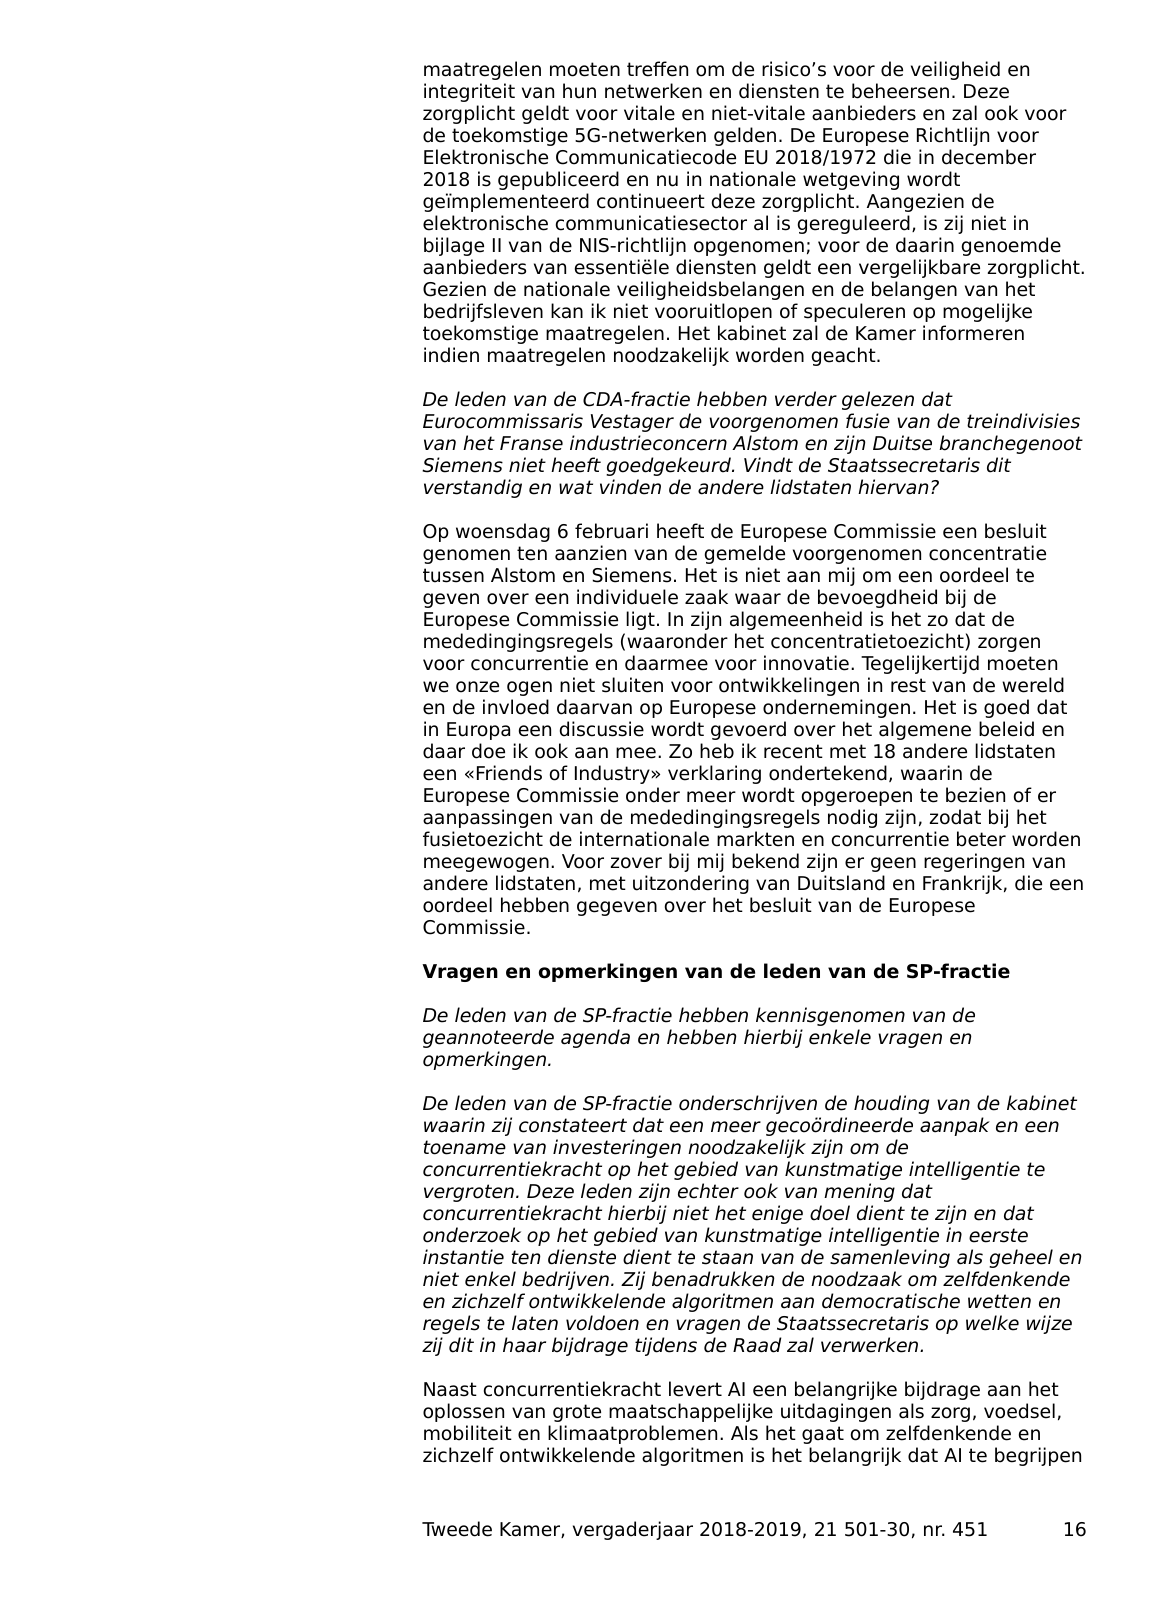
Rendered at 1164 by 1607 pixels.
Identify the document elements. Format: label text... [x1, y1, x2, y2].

text De leden van de CDA-fractie hebben verder gelezen dat Eurocommissaris Vestager de voorgenomen fusie van de treindivisies van het Franse industrieconcern Alstom en zijn Duitse branchegenoot Siemens niet heeft goedgekeurd. Vindt de Staatssecretaris dit verstandig en wat vinden de andere lidstaten hiervan? [422, 389, 1087, 499]
text De leden van de SP-fractie onderschrijven de houding van de kabinet waarin zij constateert dat een meer gecoördineerde aanpak en een toename van investeringen noodzakelijk zijn om de concurrentiekracht op het gebied van kunstmatige intelligentie te vergroten. Deze leden zijn echter ook van mening dat concurrentiekracht hierbij niet het enige doel dient te zijn en dat onderzoek op het gebied van kunstmatige intelligentie in eerste instantie ten dienste dient te staan van de samenleving als geheel en niet enkel bedrijven. Zij benadrukken de noodzaak om zelfdenkende en zichzelf ontwikkelende algoritmen aan democratische wetten en regels te laten voldoen en vragen de Staatssecretaris op welke wijze zij dit in haar bijdrage tijdens de Raad zal verwerken. [422, 1093, 1087, 1357]
text Naast concurrentiekracht levert AI een belangrijke bijdrage aan het oplossen van grote maatschappelijke uitdagingen als zorg, voedsel, mobiliteit en klimaatproblemen. Als het gaat om zelfdenkende en zichzelf ontwikkelende algoritmen is het belangrijk dat AI te begrijpen [422, 1379, 1087, 1467]
text De leden van de SP-fractie hebben kennisgenomen van de geannoteerde agenda en hebben hierbij enkele vragen en opmerkingen. [422, 1005, 1087, 1071]
subtitle Vragen en opmerkingen van de leden van de SP-fractie [422, 961, 1087, 983]
text Op woensdag 6 februari heeft de Europese Commissie een besluit genomen ten aanzien van de gemelde voorgenomen concentratie tussen Alstom en Siemens. Het is niet aan mij om een oordeel te geven over een individuele zaak waar de bevoegdheid bij de Europese Commissie ligt. In zijn algemeenheid is het zo dat de mededingingsregels (waaronder het concentratietoezicht) zorgen voor concurrentie en daarmee voor innovatie. Tegelijkertijd moeten we onze ogen niet sluiten voor ontwikkelingen in rest van de wereld en de invloed daarvan op Europese ondernemingen. Het is goed dat in Europa een discussie wordt gevoerd over het algemene beleid en daar doe ik ook aan mee. Zo heb ik recent met 18 andere lidstaten een «Friends of Industry» verklaring ondertekend, waarin de Europese Commissie onder meer wordt opgeroepen te bezien of er aanpassingen van de mededingingsregels nodig zijn, zodat bij het fusietoezicht de internationale markten en concurrentie beter worden meegewogen. Voor zover bij mij bekend zijn er geen regeringen van andere lidstaten, met uitzondering van Duitsland en Frankrijk, die een oordeel hebben gegeven over het besluit van de Europese Commissie. [422, 521, 1087, 939]
text maatregelen moeten treffen om de risico’s voor de veiligheid en integriteit van hun netwerken en diensten te beheersen. Deze zorgplicht geldt voor vitale en niet-vitale aanbieders en zal ook voor de toekomstige 5G-netwerken gelden. De Europese Richtlijn voor Elektronische Communicatiecode EU 2018/1972 die in december 2018 is gepubliceerd en nu in nationale wetgeving wordt geïmplementeerd continueert deze zorgplicht. Aangezien de elektronische communicatiesector al is gereguleerd, is zij niet in bijlage II van de NIS-richtlijn opgenomen; voor de daarin genoemde aanbieders van essentiële diensten geldt een vergelijkbare zorgplicht. Gezien de nationale veiligheidsbelangen en de belangen van het bedrijfsleven kan ik niet vooruitlopen of speculeren op mogelijke toekomstige maatregelen. Het kabinet zal de Kamer informeren indien maatregelen noodzakelijk worden geacht. [422, 59, 1087, 367]
